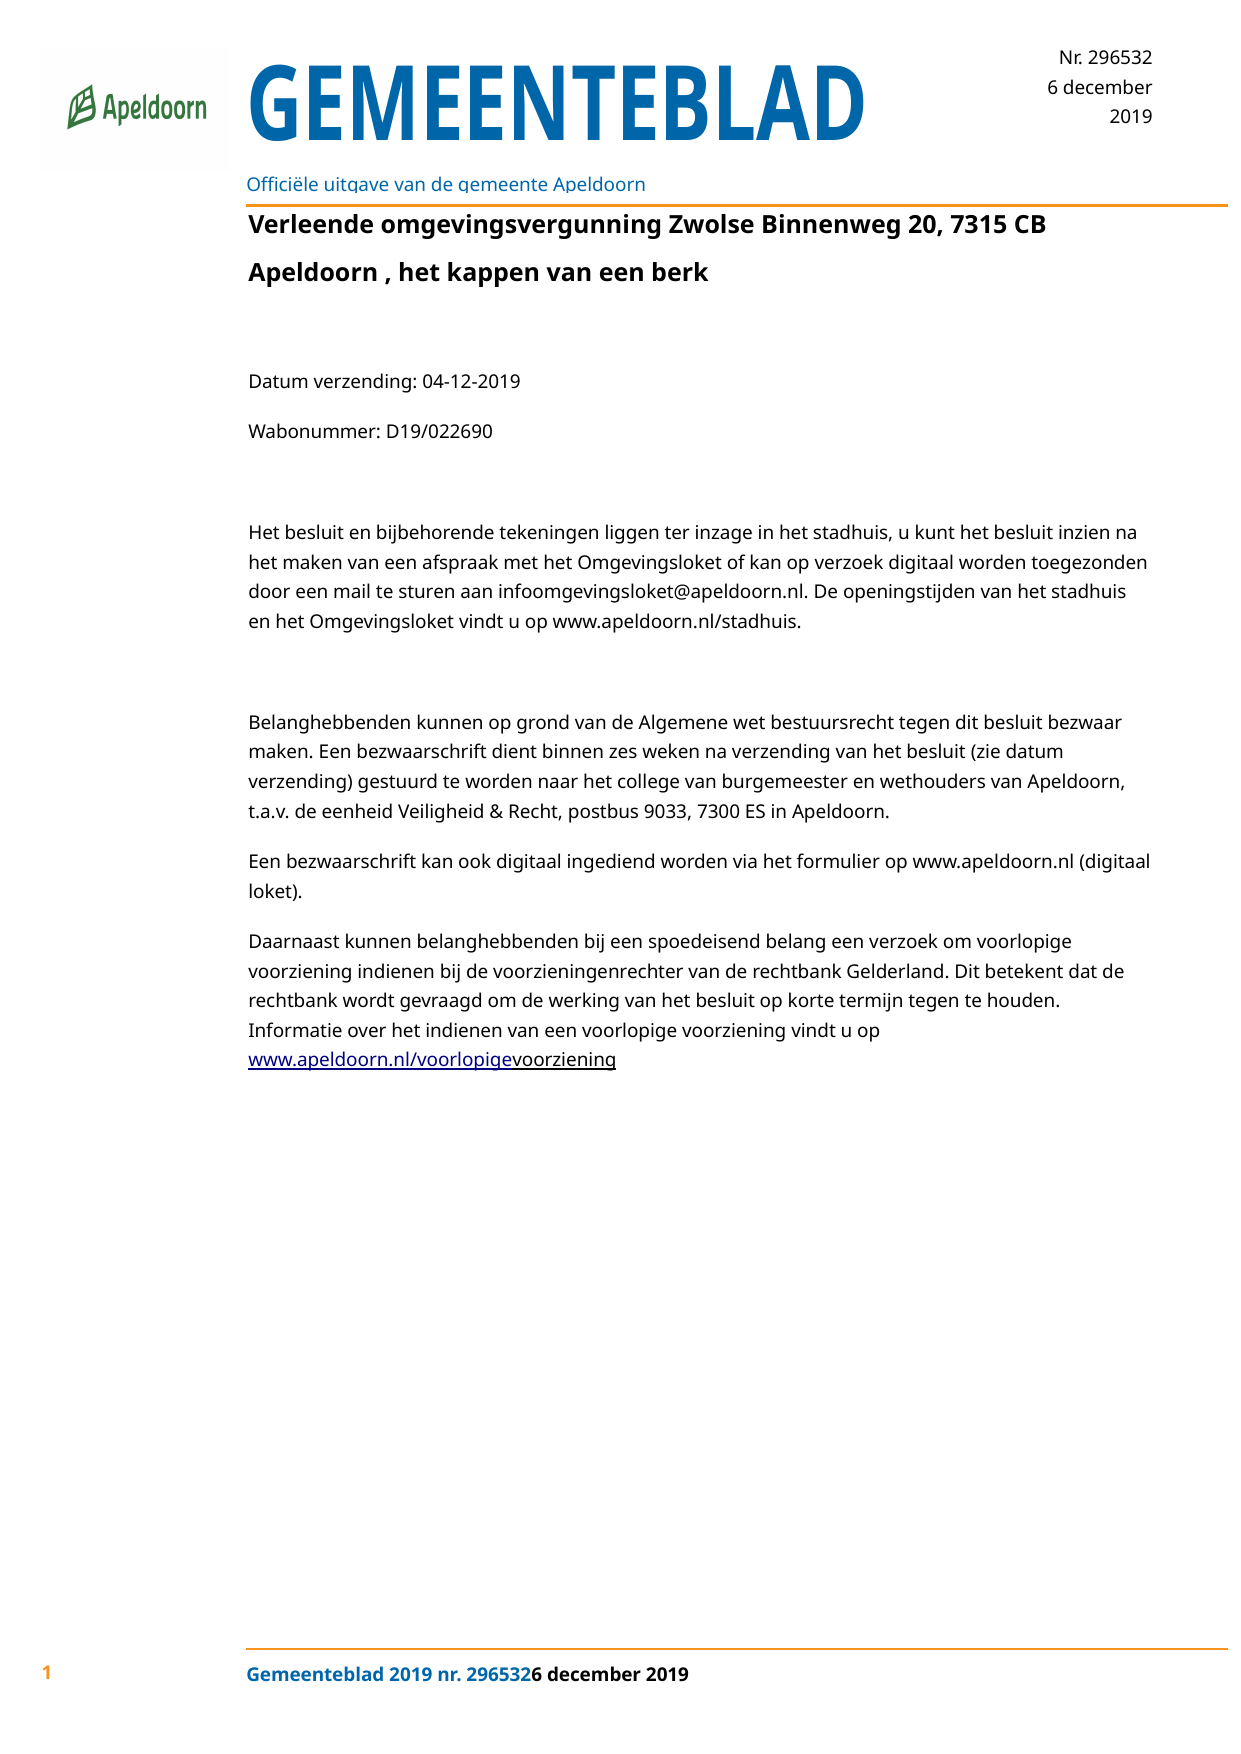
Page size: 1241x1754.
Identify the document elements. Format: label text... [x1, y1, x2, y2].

text Belanghebbenden kunnen op grond van de Algemene wet bestuursrecht tegen dit besluit bezwaar maken. Een bezwaarschrift dient binnen zes weken na verzending van het besluit (zie datum verzending) gestuurd te worden naar het college van burgemeester en wethouders van Apeldoorn, t.a.v. de eenheid Veiligheid & Recht, postbus 9033, 7300 ES in Apeldoorn. [248, 709, 1152, 824]
text Datum verzending: 04-12-2019 [248, 368, 1152, 394]
text Wabonummer: D19/022690 [248, 419, 1152, 444]
text Een bezwaarschrift kan ook digitaal ingediend worden via het formulier op www.apeldoorn.nl (digitaal loket). [248, 848, 1152, 904]
text Daarnaast kunnen belanghebbenden bij een spoedeisend belang een verzoek om voorlopige voorziening indienen bij de voorzieningenrechter van de rechtbank Gelderland. Dit betekent dat de rechtbank wordt gevraagd om de werking van het besluit op korte termijn tegen te houden. Informatie over het indienen van een voorlopige voorziening vindt u op www.apeldoorn.nl/voorlopigevoorziening [248, 928, 1152, 1072]
text Verleende omgevingsvergunning Zwolse Binnenweg 20, 7315 CB Apeldoorn , het kappen van een berk [248, 207, 1152, 288]
text Het besluit en bijbehorende tekeningen liggen ter inzage in het stadhuis, u kunt het besluit inzien na het maken van een afspraak met het Omgevingsloket of kan op verzoek digitaal worden toegezonden door een mail te sturen aan infoomgevingsloket@apeldoorn.nl. De openingstijden van het stadhuis en het Omgevingsloket vindt u op www.apeldoorn.nl/stadhuis. [248, 519, 1152, 634]
picture [41, 47, 231, 172]
